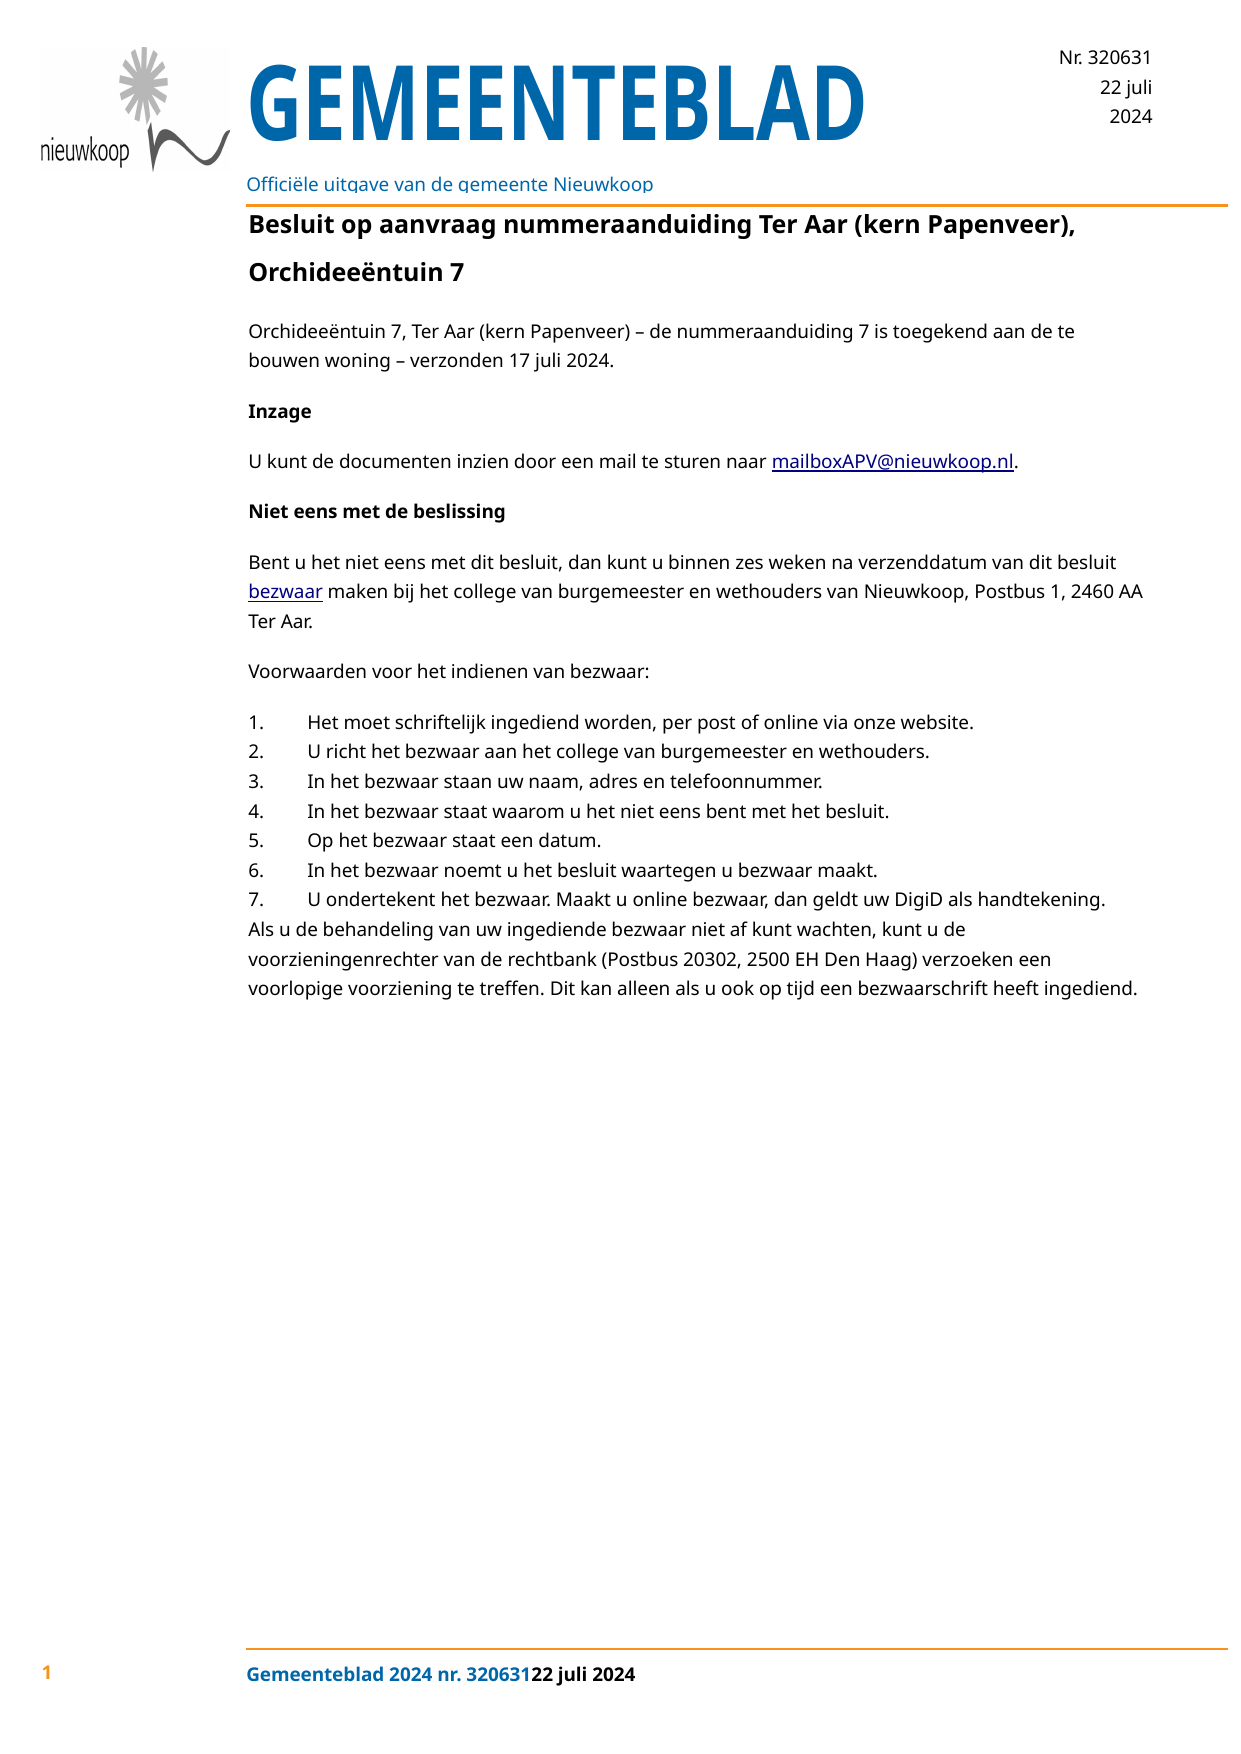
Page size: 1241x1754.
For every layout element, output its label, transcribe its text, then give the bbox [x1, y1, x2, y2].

text Bent u het niet eens met dit besluit, dan kunt u binnen zes weken na verzenddatum van dit besluit bezwaar maken bij het college van burgemeester en wethouders van Nieuwkoop, Postbus 1, 2460 AA Ter Aar. [248, 549, 1152, 634]
list In het bezwaar staan uw naam, adres en telefoonnummer. [248, 768, 1152, 794]
list Op het bezwaar staat een datum. [248, 827, 1152, 853]
list In het bezwaar noemt u het besluit waartegen u bezwaar maakt. [248, 857, 1152, 883]
list U ondertekent het bezwaar. Maakt u online bezwaar, dan geldt uw DigiD als handtekening. [248, 887, 1152, 912]
text U kunt de documenten inzien door een mail te sturen naar mailboxAPV@nieuwkoop.nl. [248, 448, 1152, 474]
text Niet eens met de beslissing [248, 499, 1152, 524]
list In het bezwaar staat waarom u het niet eens bent met het besluit. [248, 798, 1152, 824]
text Orchideeëntuin 7, Ter Aar (kern Papenveer) – de nummeraanduiding 7 is toegekend aan de te bouwen woning – verzonden 17 juli 2024. [248, 318, 1152, 373]
text Besluit op aanvraag nummeraanduiding Ter Aar (kern Papenveer), Orchideeëntuin 7 [248, 207, 1152, 288]
list Het moet schriftelijk ingediend worden, per post of online via onze website. [248, 709, 1152, 735]
picture [41, 47, 231, 172]
text Inzage [248, 398, 1152, 424]
text Voorwaarden voor het indienen van bezwaar: [248, 659, 1152, 684]
text Als u de behandeling van uw ingediende bezwaar niet af kunt wachten, kunt u de voorzieningenrechter van de rechtbank (Postbus 20302, 2500 EH Den Haag) verzoeken een voorlopige voorziening te treffen. Dit kan alleen als u ook op tijd een bezwaarschrift heeft ingediend. [248, 916, 1152, 1001]
list U richt het bezwaar aan het college van burgemeester en wethouders. [248, 739, 1152, 764]
